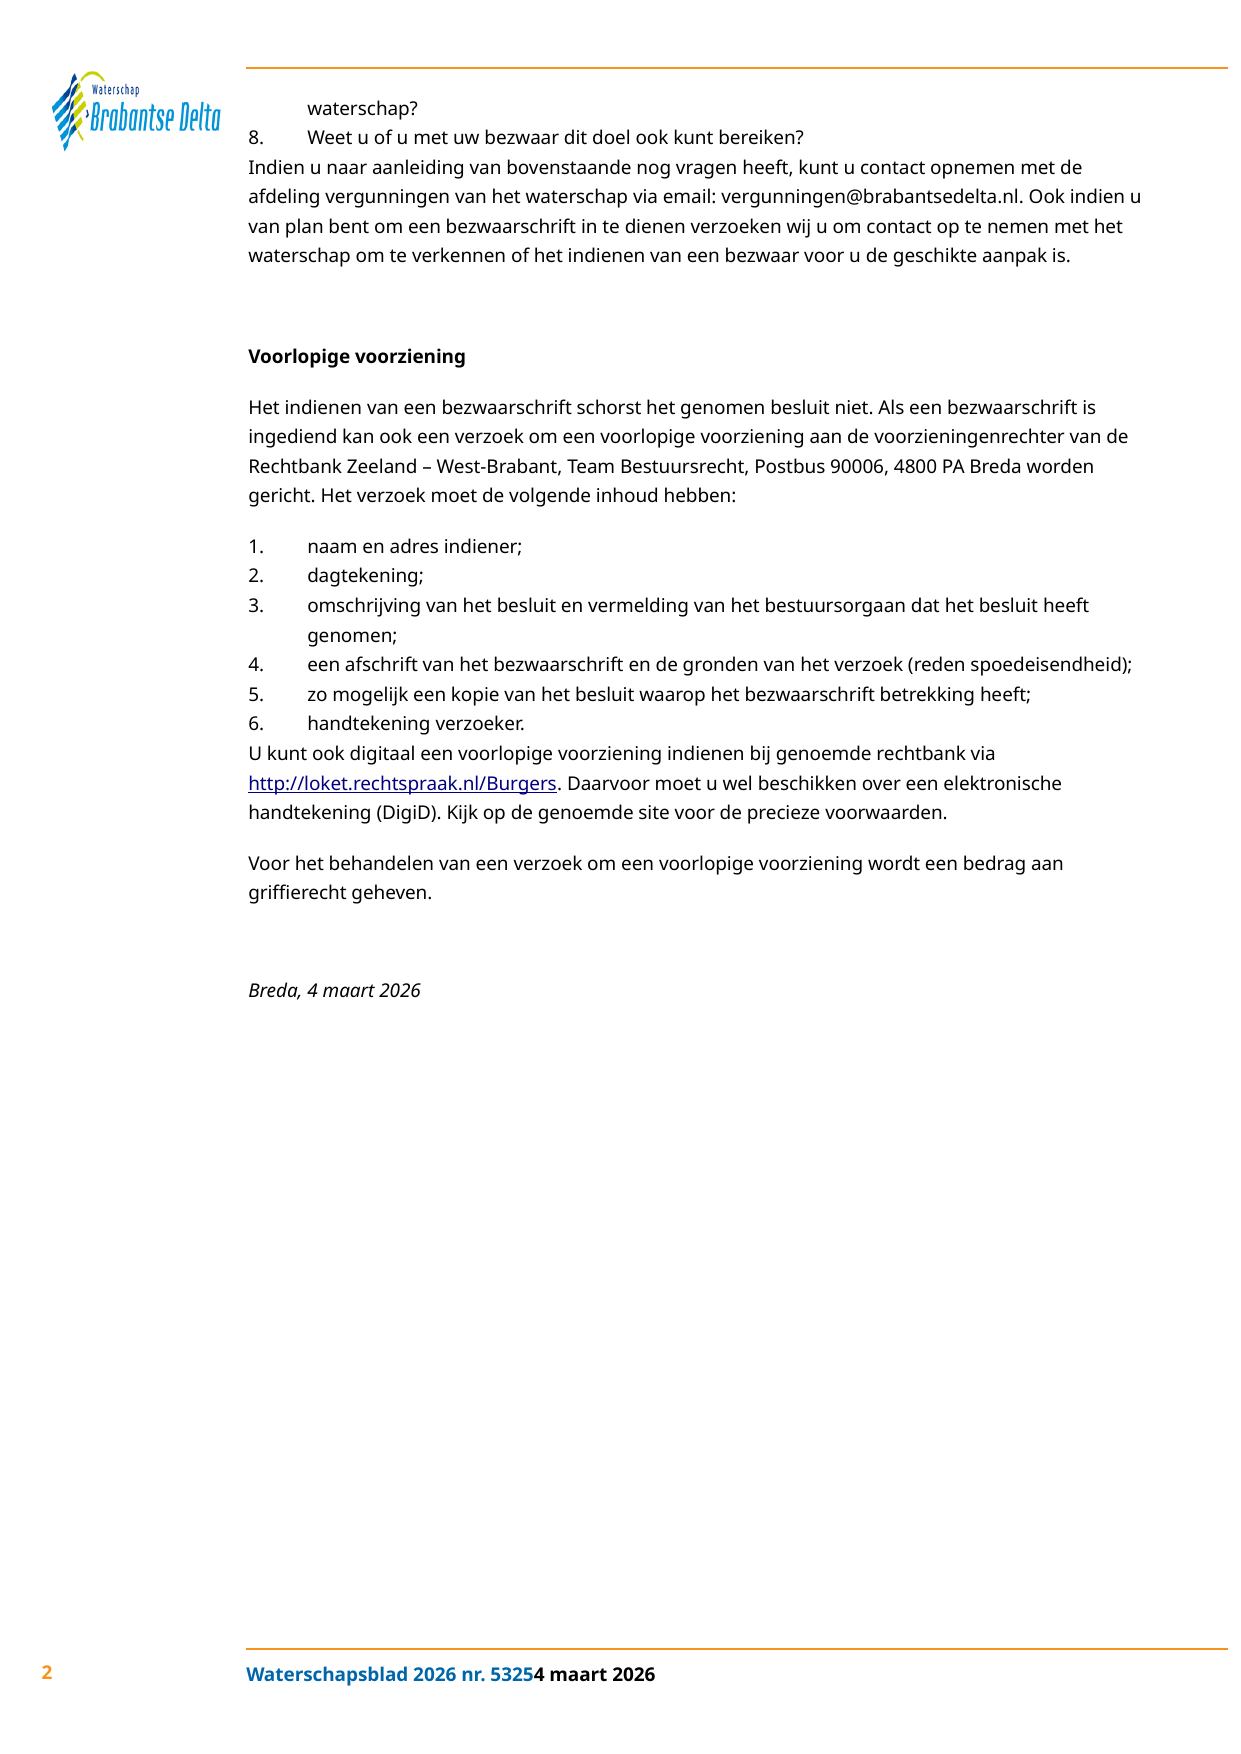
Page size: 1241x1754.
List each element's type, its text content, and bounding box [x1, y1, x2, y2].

text Voor het behandelen van een verzoek om een voorlopige voorziening wordt een bedrag aan griffierecht geheven. [248, 850, 1152, 905]
list een afschrift van het bezwaarschrift en de gronden van het verzoek (reden spoedeisendheid); [248, 651, 1152, 677]
text Het indienen van een bezwaarschrift schorst het genomen besluit niet. Als een bezwaarschrift is ingediend kan ook een verzoek om een voorlopige voorziening aan de voorzieningenrechter van de Rechtbank Zeeland – West-Brabant, Team Bestuursrecht, Postbus 90006, 4800 PA Breda worden gericht. Het verzoek moet de volgende inhoud hebben: [248, 394, 1152, 508]
list dagtekening; [248, 563, 1152, 588]
list Weet u of u met uw bezwaar dit doel ook kunt bereiken? [248, 124, 1152, 150]
list omschrijving van het besluit en vermelding van het bestuursorgaan dat het besluit heeft genomen; [248, 592, 1152, 648]
text U kunt ook digitaal een voorlopige voorziening indienen bij genoemde rechtbank via http://loket.rechtspraak.nl/Burgers. Daarvoor moet u wel beschikken over een elektronische handtekening (DigiD). Kijk op de genoemde site voor de precieze voorwaarden. [248, 740, 1152, 825]
list waterschap? [248, 95, 1152, 121]
list zo mogelijk een kopie van het besluit waarop het bezwaarschrift betrekking heeft; [248, 681, 1152, 707]
list naam en adres indiener; [248, 533, 1152, 559]
list handtekening verzoeker. [248, 711, 1152, 736]
text Indien u naar aanleiding van bovenstaande nog vragen heeft, kunt u contact opnemen met de afdeling vergunningen van het waterschap via email: vergunningen@brabantsedelta.nl. Ook indien u van plan bent om een bezwaarschrift in te dienen verzoeken wij u om contact op te nemen met het waterschap om te verkennen of het indienen van een bezwaar voor u de geschikte aanpak is. [248, 154, 1152, 268]
text Voorlopige voorziening [248, 343, 1152, 369]
picture [41, 47, 231, 172]
text Breda, 4 maart 2026 [248, 978, 1152, 1003]
